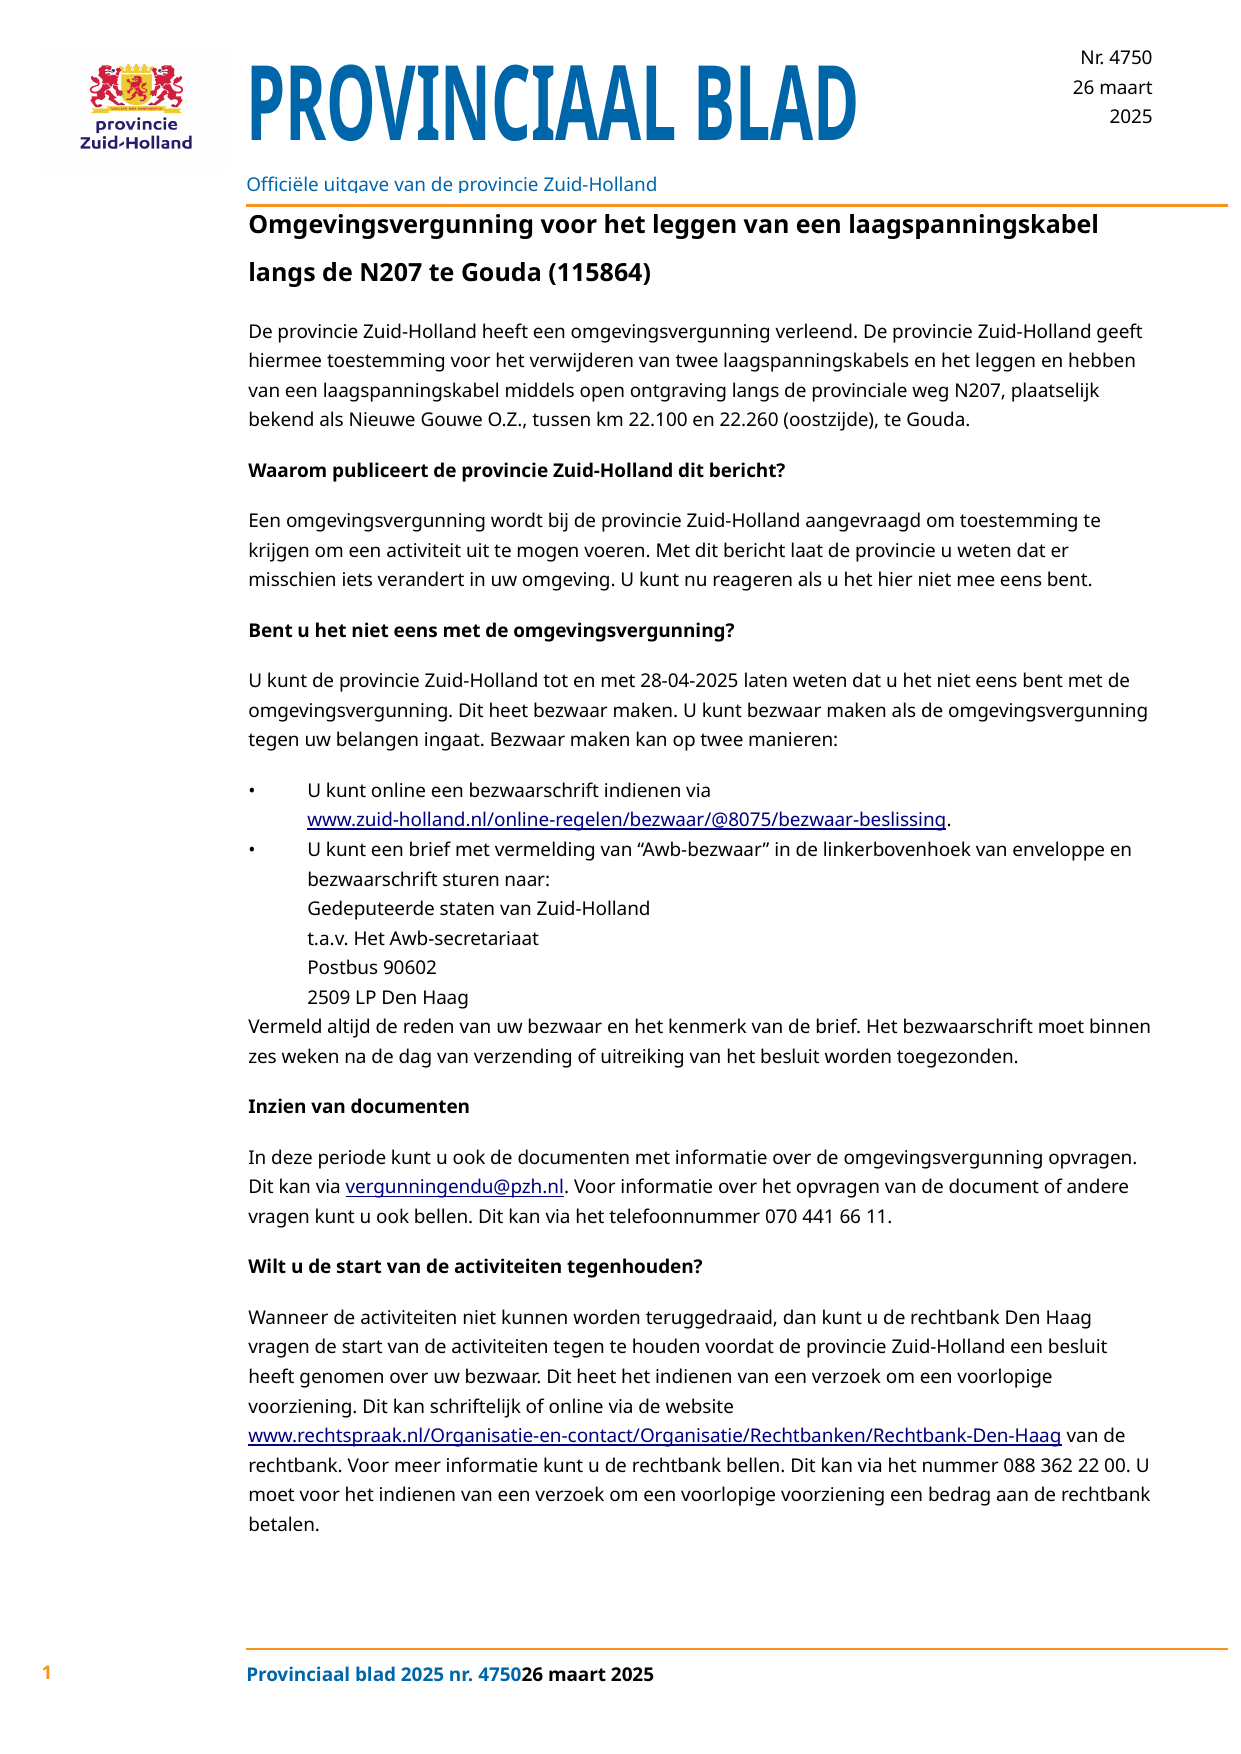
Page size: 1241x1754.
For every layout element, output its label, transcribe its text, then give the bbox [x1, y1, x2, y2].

list Gedeputeerde staten van Zuid-Holland [248, 895, 1152, 921]
picture [41, 47, 231, 172]
list U kunt een brief met vermelding van “Awb-bezwaar” in de linkerbovenhoek van enveloppe en bezwaarschrift sturen naar: [248, 836, 1152, 892]
text Wilt u de start van de activiteiten tegenhouden? [248, 1254, 1152, 1279]
text Inzien van documenten [248, 1094, 1152, 1119]
text De provincie Zuid-Holland heeft een omgevingsvergunning verleend. De provincie Zuid-Holland geeft hiermee toestemming voor het verwijderen van twee laagspanningskabels en het leggen en hebben van een laagspanningskabel middels open ontgraving langs de provinciale weg N207, plaatselijk bekend als Nieuwe Gouwe O.Z., tussen km 22.100 en 22.260 (oostzijde), te Gouda. [248, 318, 1152, 432]
text Bent u het niet eens met de omgevingsvergunning? [248, 617, 1152, 643]
text Vermeld altijd de reden van uw bezwaar en het kenmerk van de brief. Het bezwaarschrift moet binnen zes weken na de dag van verzending of uitreiking van het besluit worden toegezonden. [248, 1014, 1152, 1069]
text U kunt de provincie Zuid-Holland tot en met 28-04-2025 laten weten dat u het niet eens bent met de omgevingsvergunning. Dit heet bezwaar maken. U kunt bezwaar maken als de omgevingsvergunning tegen uw belangen ingaat. Bezwaar maken kan op twee manieren: [248, 667, 1152, 752]
list 2509 LP Den Haag [248, 984, 1152, 1010]
text Omgevingsvergunning voor het leggen van een laagspanningskabel langs de N207 te Gouda (115864) [248, 207, 1152, 288]
list U kunt online een bezwaarschrift indienen via www.zuid-holland.nl/online-regelen/bezwaar/@8075/bezwaar-beslissing. [248, 777, 1152, 832]
list Postbus 90602 [248, 954, 1152, 980]
text In deze periode kunt u ook de documenten met informatie over de omgevingsvergunning opvragen. Dit kan via vergunningendu@pzh.nl. Voor informatie over het opvragen van de document of andere vragen kunt u ook bellen. Dit kan via het telefoonnummer 070 441 66 11. [248, 1144, 1152, 1229]
text Waarom publiceert de provincie Zuid-Holland dit bericht? [248, 457, 1152, 483]
list t.a.v. Het Awb-secretariaat [248, 925, 1152, 951]
text Wanneer de activiteiten niet kunnen worden teruggedraaid, dan kunt u de rechtbank Den Haag vragen de start van de activiteiten tegen te houden voordat de provincie Zuid-Holland een besluit heeft genomen over uw bezwaar. Dit heet het indienen van een verzoek om een voorlopige voorziening. Dit kan schriftelijk of online via de website www.rechtspraak.nl/Organisatie-en-contact/Organisatie/Rechtbanken/Rechtbank-Den-Haag van de rechtbank. Voor meer informatie kunt u de rechtbank bellen. Dit kan via het nummer 088 362 22 00. U moet voor het indienen van een verzoek om een voorlopige voorziening een bedrag aan de rechtbank betalen. [248, 1304, 1152, 1537]
text Een omgevingsvergunning wordt bij de provincie Zuid-Holland aangevraagd om toestemming te krijgen om een activiteit uit te mogen voeren. Met dit bericht laat de provincie u weten dat er misschien iets verandert in uw omgeving. U kunt nu reageren als u het hier niet mee eens bent. [248, 507, 1152, 592]
